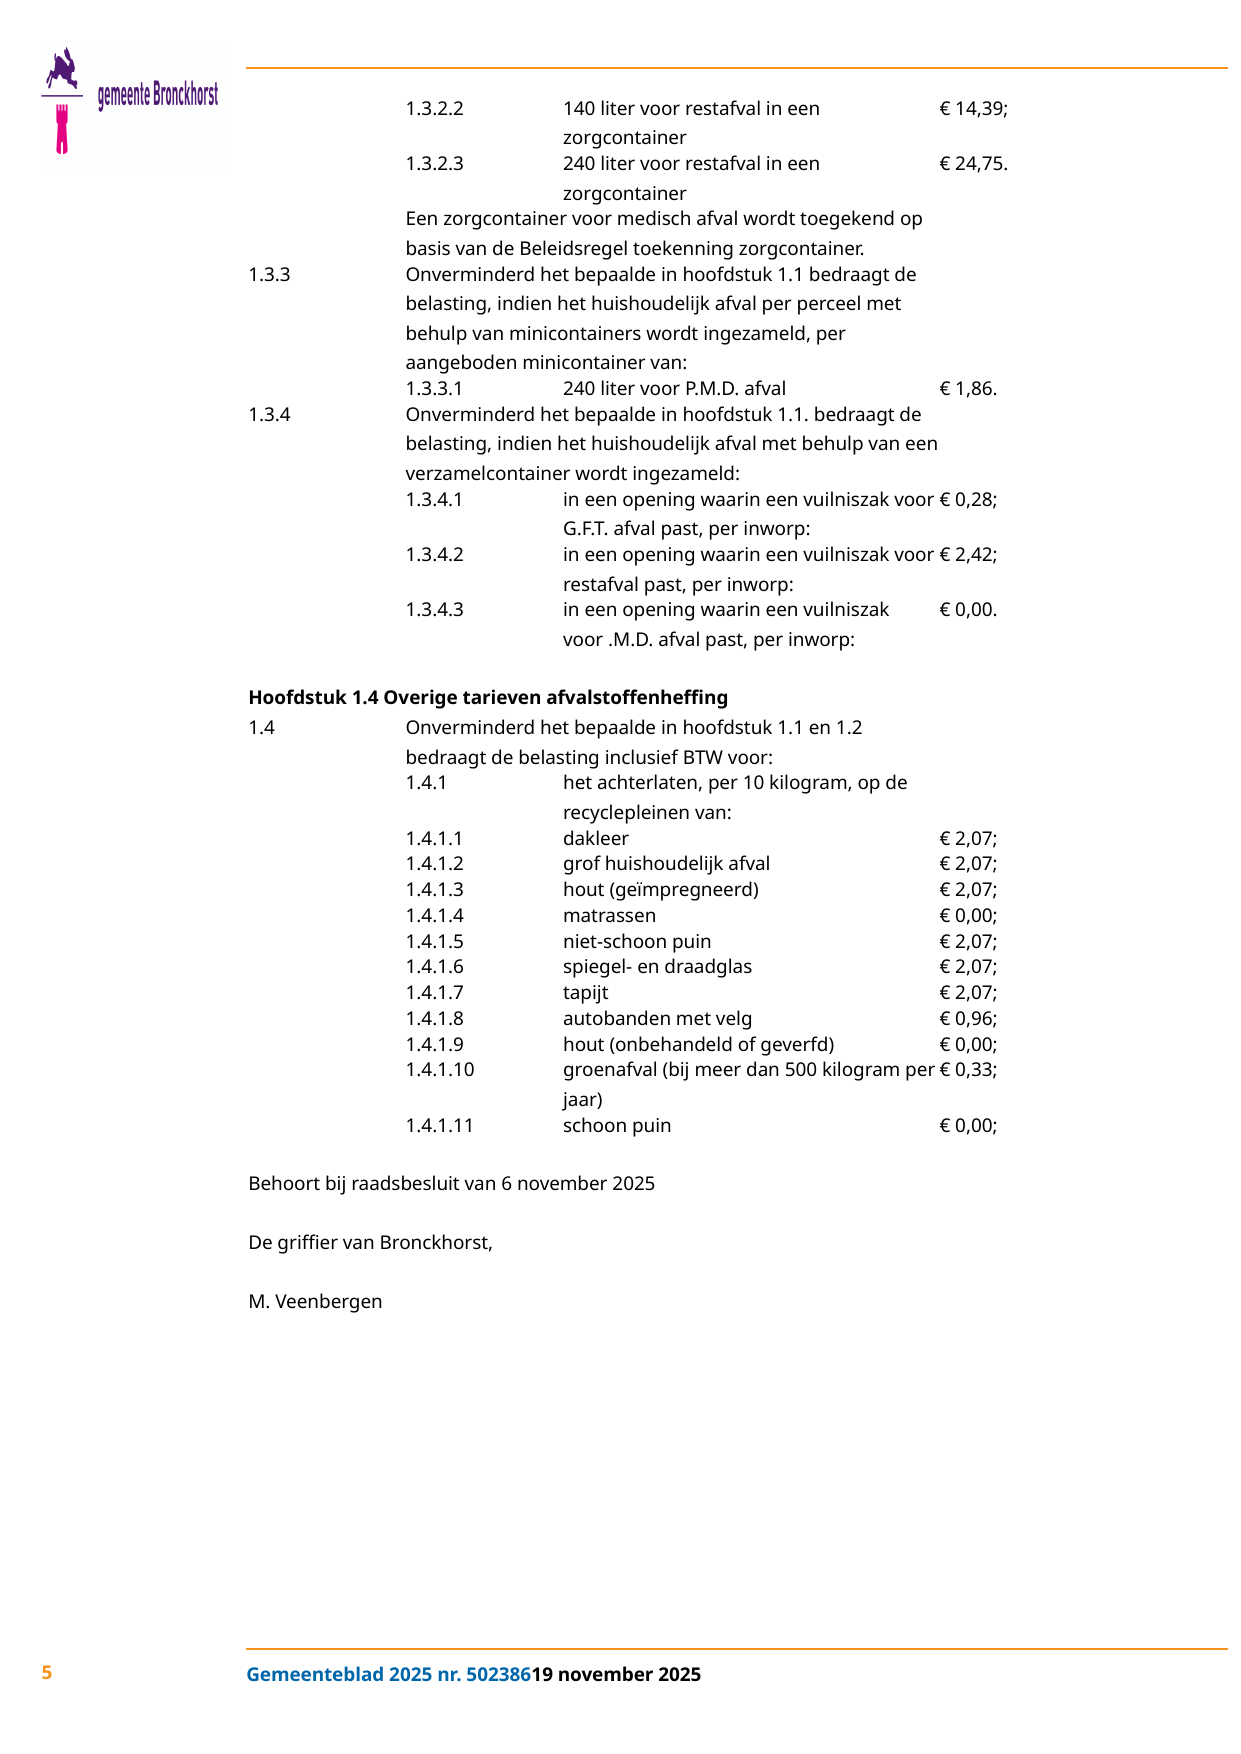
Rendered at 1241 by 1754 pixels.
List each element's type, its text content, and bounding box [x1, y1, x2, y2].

table_cell 1.4.1.8 [405, 1005, 563, 1031]
table_header [939, 714, 1152, 769]
table_cell Onverminderd het bepaalde in hoofdstuk 1.1 bedraagt de belasting, indien het huishoudelijk afval per perceel met behulp van minicontainers wordt ingezameld, per aangeboden minicontainer van: [405, 261, 939, 375]
picture [41, 47, 231, 172]
table_cell € 0,00. [939, 596, 1152, 652]
table_cell € 0,28; [939, 486, 1152, 541]
table_cell autobanden met velg [563, 1005, 939, 1031]
table_cell [939, 261, 1152, 375]
table_cell 1.4.1.7 [405, 979, 563, 1005]
table_header 1.4 [248, 714, 405, 769]
table_cell 1.3.4 [248, 401, 405, 486]
table_cell 1.4.1.2 [405, 851, 563, 876]
table_cell [248, 1005, 405, 1031]
table_cell 140 liter voor restafval in een zorgcontainer [563, 95, 939, 150]
table_cell spiegel- en draadglas [563, 954, 939, 979]
table_cell tapijt [563, 979, 939, 1005]
table_cell [939, 401, 1152, 486]
table_cell € 0,00; [939, 1112, 1152, 1137]
table_cell grof huishoudelijk afval [563, 851, 939, 876]
table_cell [248, 902, 405, 928]
table_cell [248, 95, 405, 150]
table_cell [248, 954, 405, 979]
table_cell 1.3.2.2 [405, 95, 563, 150]
table_cell 1.4.1.9 [405, 1031, 563, 1056]
table_cell [248, 205, 405, 261]
table_cell [939, 770, 1152, 825]
table_cell 1.4.1.1 [405, 825, 563, 851]
table_cell hout (onbehandeld of geverfd) [563, 1031, 939, 1056]
table_cell 1.3.4.3 [405, 596, 563, 652]
table_cell 1.3.3.1 [405, 375, 563, 401]
table_cell [248, 486, 405, 541]
table_cell 1.3.2.3 [405, 150, 563, 205]
table_cell € 14,39; [939, 95, 1152, 150]
table_cell matrassen [563, 902, 939, 928]
table_cell € 2,07; [939, 928, 1152, 953]
table_cell € 2,07; [939, 876, 1152, 902]
table_cell Een zorgcontainer voor medisch afval wordt toegekend op basis van de Beleidsregel toekenning zorgcontainer. [405, 205, 939, 261]
table_cell [248, 541, 405, 596]
table_cell dakleer [563, 825, 939, 851]
table_cell hout (geïmpregneerd) [563, 876, 939, 902]
table_cell [248, 851, 405, 876]
table_cell Onverminderd het bepaalde in hoofdstuk 1.1. bedraagt de belasting, indien het huishoudelijk afval met behulp van een verzamelcontainer wordt ingezameld: [405, 401, 939, 486]
table_cell 1.4.1.4 [405, 902, 563, 928]
table_cell € 2,42; [939, 541, 1152, 596]
table_cell € 2,07; [939, 825, 1152, 851]
table_cell [939, 205, 1152, 261]
text Behoort bij raadsbesluit van 6 november 2025 [248, 1170, 1152, 1196]
table_cell € 0,00; [939, 902, 1152, 928]
table_cell € 2,07; [939, 851, 1152, 876]
table_cell € 1,86. [939, 375, 1152, 401]
table_cell schoon puin [563, 1112, 939, 1137]
table_cell [248, 825, 405, 851]
table_cell 1.4.1.3 [405, 876, 563, 902]
table_cell 1.3.3 [248, 261, 405, 375]
table_cell het achterlaten, per 10 kilogram, op de recyclepleinen van: [563, 770, 939, 825]
table_cell 1.4.1.11 [405, 1112, 563, 1137]
table_cell groenafval (bij meer dan 500 kilogram per jaar) [563, 1056, 939, 1112]
table_cell 1.3.4.2 [405, 541, 563, 596]
table_cell [248, 1031, 405, 1056]
text M. Veenbergen [248, 1289, 1152, 1314]
table_cell [248, 1112, 405, 1137]
table_cell 1.4.1.10 [405, 1056, 563, 1112]
table_cell [248, 150, 405, 205]
table_cell € 2,07; [939, 979, 1152, 1005]
table_cell [248, 596, 405, 652]
table_cell € 24,75. [939, 150, 1152, 205]
table_cell in een opening waarin een vuilniszak voor restafval past, per inworp: [563, 541, 939, 596]
table_cell 1.4.1.6 [405, 954, 563, 979]
table_cell € 2,07; [939, 954, 1152, 979]
table_cell 1.4.1 [405, 770, 563, 825]
table_cell [248, 1056, 405, 1112]
text De griffier van Bronckhorst, [248, 1229, 1152, 1255]
table_cell in een opening waarin een vuilniszak voor G.F.T. afval past, per inworp: [563, 486, 939, 541]
table_cell [248, 770, 405, 825]
table_cell [248, 375, 405, 401]
table_header Onverminderd het bepaalde in hoofdstuk 1.1 en 1.2 bedraagt de belasting inclusief BTW voor: [405, 714, 939, 769]
table_cell [248, 928, 405, 953]
text Hoofdstuk 1.4 Overige tarieven afvalstoffenheffing [248, 684, 1152, 710]
table_cell [248, 979, 405, 1005]
table_cell € 0,33; [939, 1056, 1152, 1112]
table_cell [248, 876, 405, 902]
table_cell 240 liter voor P.M.D. afval [563, 375, 939, 401]
table_cell in een opening waarin een vuilniszak voor .M.D. afval past, per inworp: [563, 596, 939, 652]
table_cell 1.3.4.1 [405, 486, 563, 541]
table_cell 240 liter voor restafval in een zorgcontainer [563, 150, 939, 205]
table_cell 1.4.1.5 [405, 928, 563, 953]
table_cell € 0,00; [939, 1031, 1152, 1056]
table_cell € 0,96; [939, 1005, 1152, 1031]
table_cell niet-schoon puin [563, 928, 939, 953]
